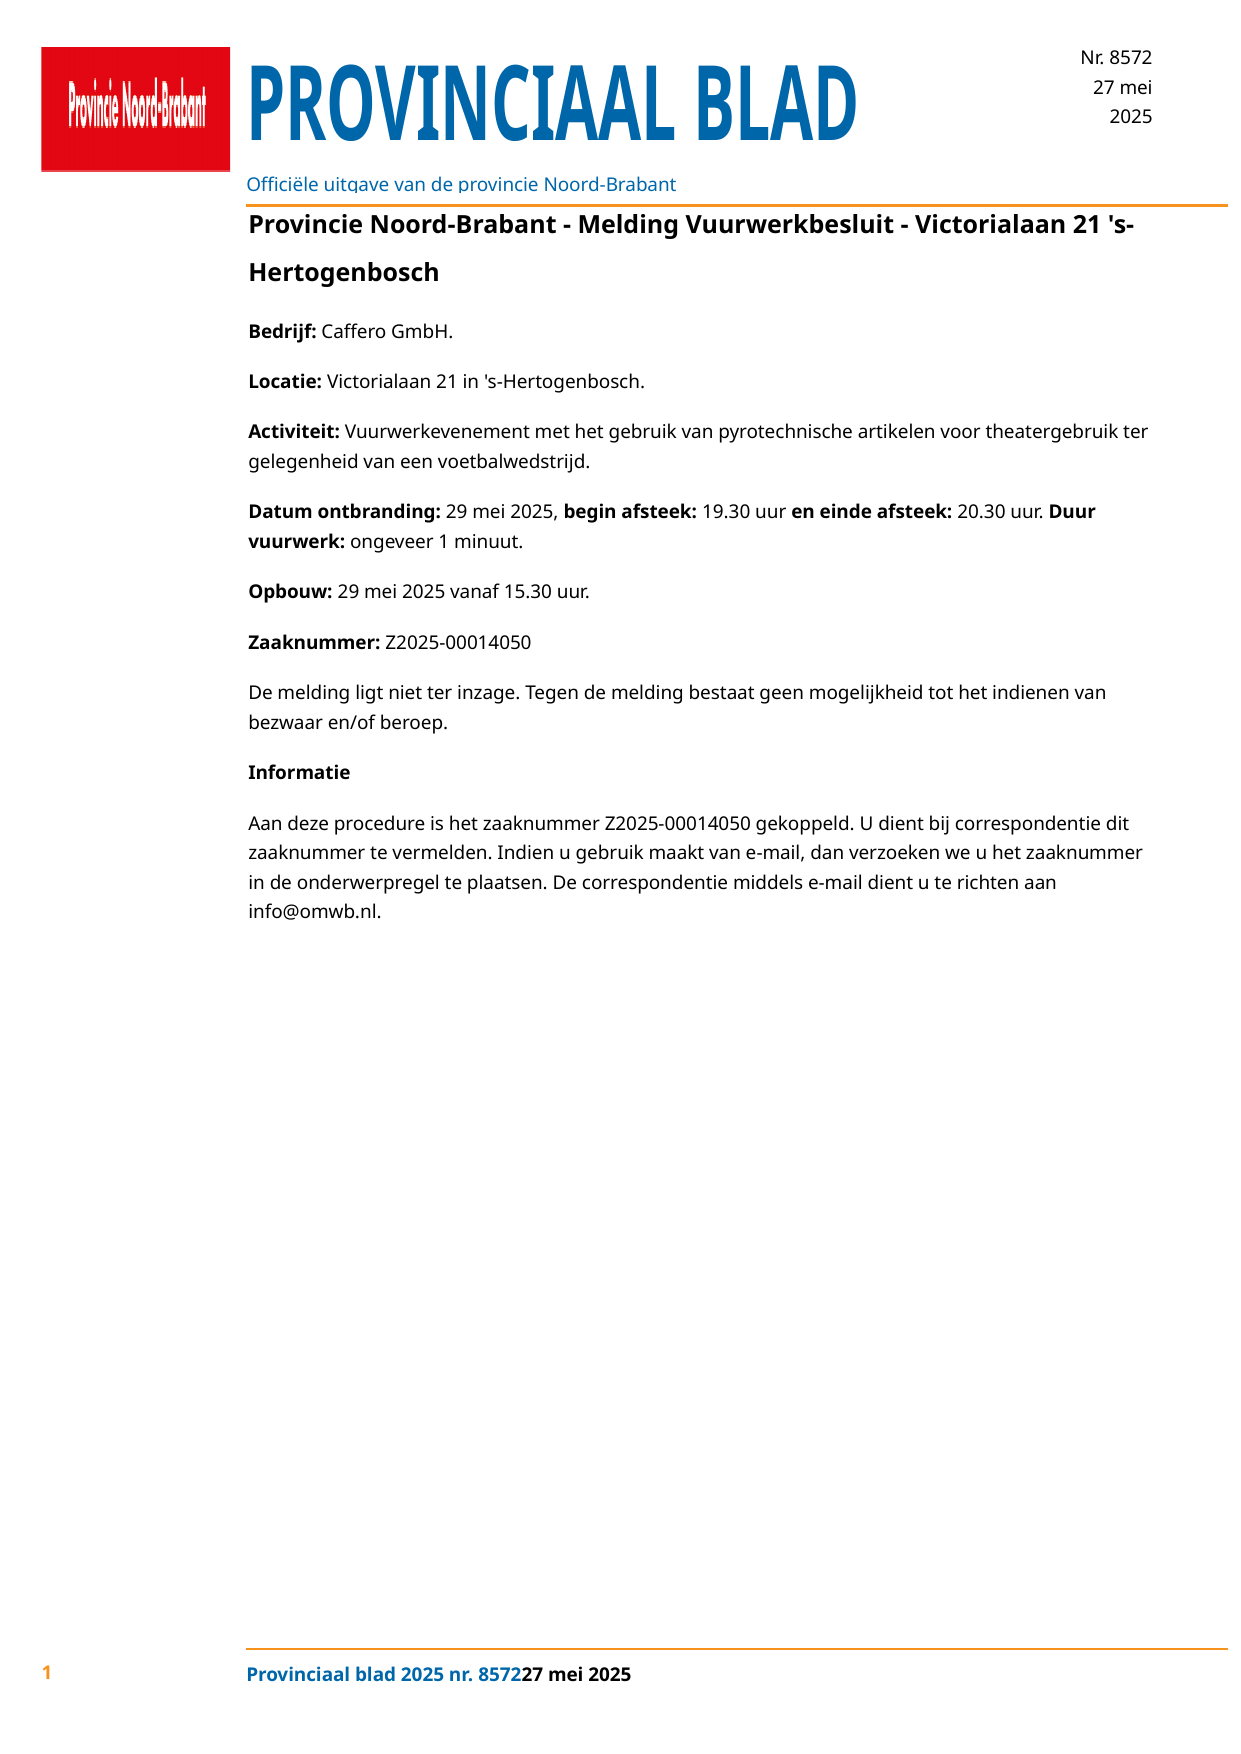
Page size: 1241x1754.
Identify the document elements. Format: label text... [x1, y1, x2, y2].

text Zaaknummer: Z2025-00014050 [248, 629, 1152, 655]
text De melding ligt niet ter inzage. Tegen de melding bestaat geen mogelijkheid tot het indienen van bezwaar en/of beroep. [248, 679, 1152, 735]
text Locatie: Victorialaan 21 in 's-Hertogenbosch. [248, 368, 1152, 394]
text Bedrijf: Caffero GmbH. [248, 318, 1152, 344]
text Informatie [248, 759, 1152, 785]
text Activiteit: Vuurwerkevenement met het gebruik van pyrotechnische artikelen voor theatergebruik ter gelegenheid van een voetbalwedstrijd. [248, 419, 1152, 474]
text Opbouw: 29 mei 2025 vanaf 15.30 uur. [248, 579, 1152, 604]
picture [41, 47, 231, 172]
text Aan deze procedure is het zaaknummer Z2025-00014050 gekoppeld. U dient bij correspondentie dit zaaknummer te vermelden. Indien u gebruik maakt van e-mail, dan verzoeken we u het zaaknummer in de onderwerpregel te plaatsen. De correspondentie middels e-mail dient u te richten aan info@omwb.nl. [248, 810, 1152, 924]
text Provincie Noord-Brabant - Melding Vuurwerkbesluit - Victorialaan 21 's-Hertogenbosch [248, 207, 1152, 288]
text Datum ontbranding: 29 mei 2025, begin afsteek: 19.30 uur en einde afsteek: 20.30 uur. Duur vuurwerk: ongeveer 1 minuut. [248, 499, 1152, 554]
